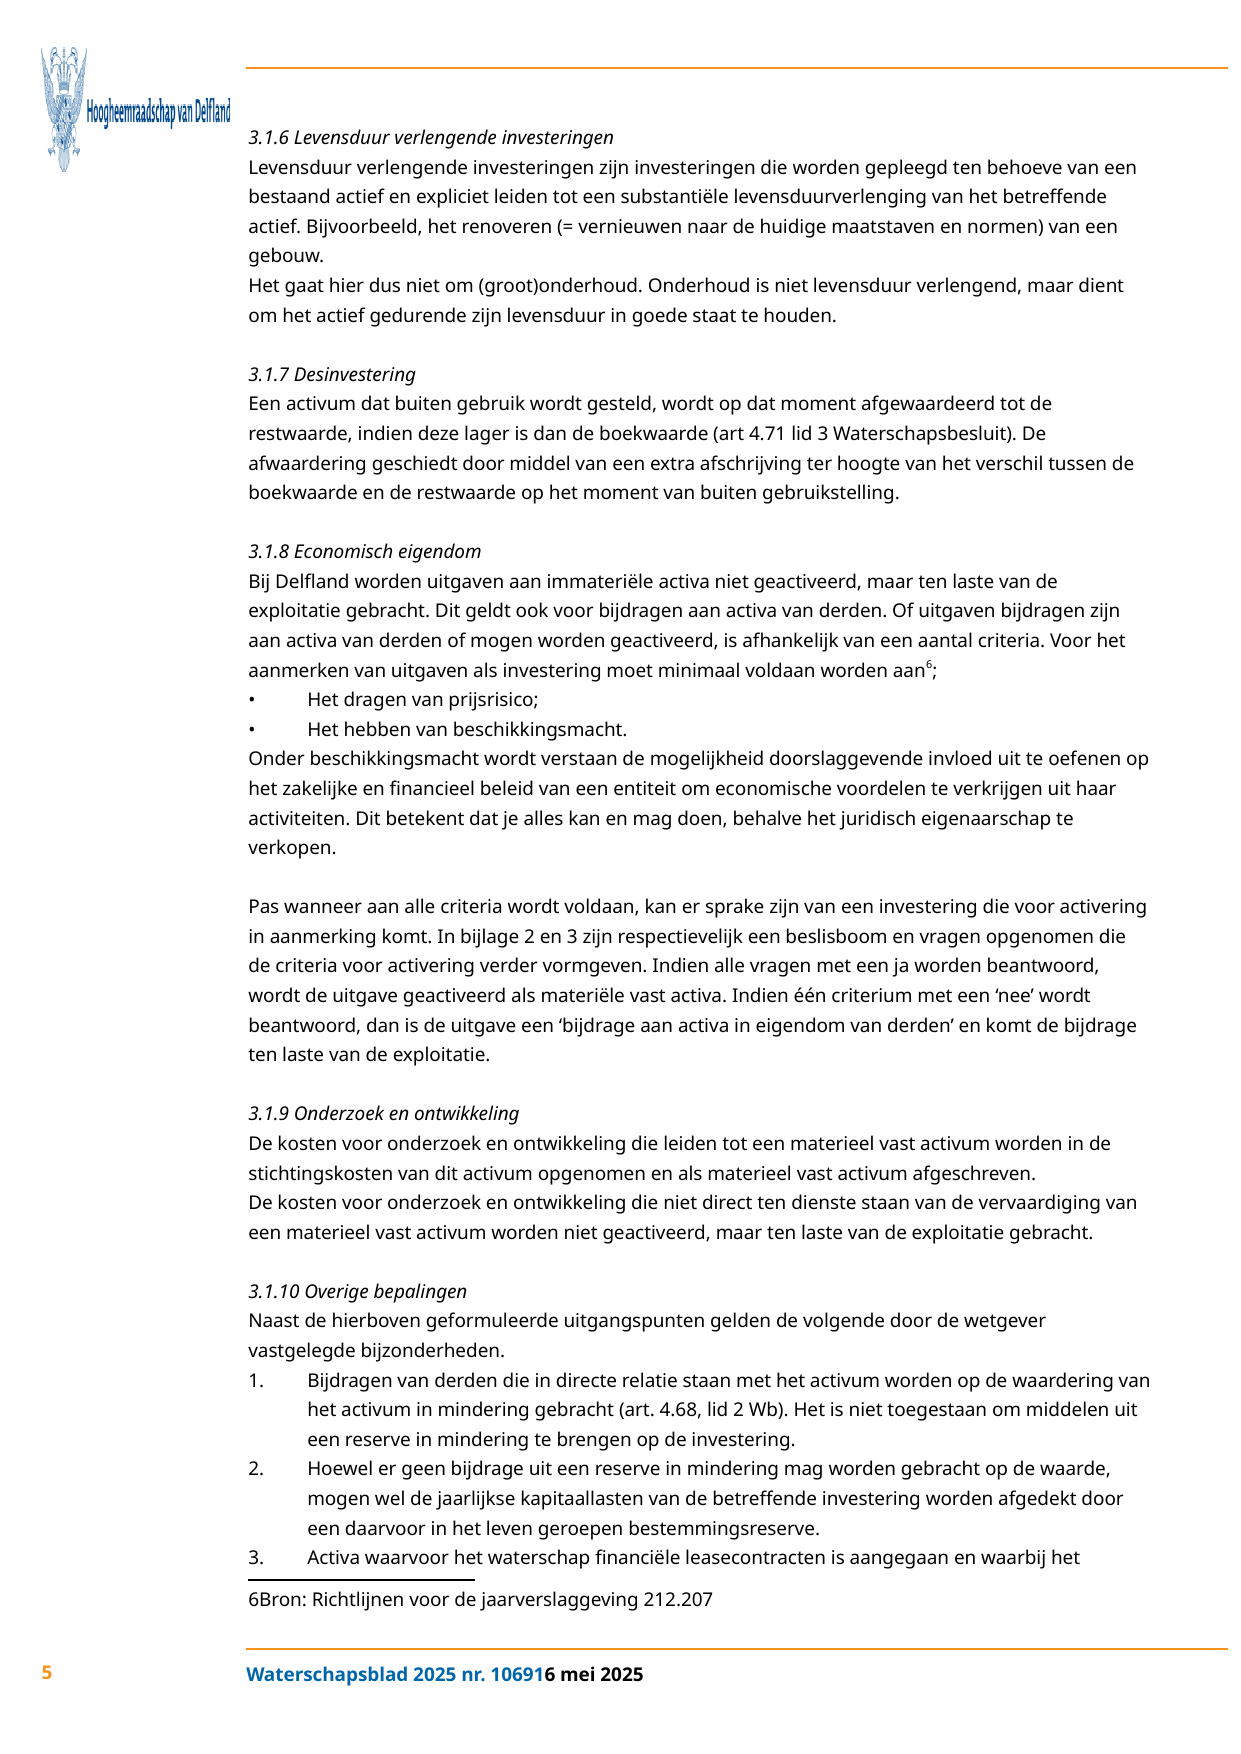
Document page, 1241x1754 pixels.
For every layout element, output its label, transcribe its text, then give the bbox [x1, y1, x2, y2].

list Het dragen van prijsrisico; [248, 686, 1152, 712]
text Een activum dat buiten gebruik wordt gesteld, wordt op dat moment afgewaardeerd tot de restwaarde, indien deze lager is dan de boekwaarde (art 4.71 lid 3 Waterschapsbesluit). De afwaardering geschiedt door middel van een extra afschrijving ter hoogte van het verschil tussen de boekwaarde en de restwaarde op het moment van buiten gebruikstelling. [248, 391, 1152, 505]
text 3.1.9 Onderzoek en ontwikkeling [248, 1101, 1152, 1126]
text Onder beschikkingsmacht wordt verstaan de mogelijkheid doorslaggevende invloed uit te oefenen op het zakelijke en financieel beleid van een entiteit om economische voordelen te verkrijgen uit haar activiteiten. Dit betekent dat je alles kan en mag doen, behalve het juridisch eigenaarschap te verkopen. [248, 746, 1152, 860]
list Hoewel er geen bijdrage uit een reserve in mindering mag worden gebracht op de waarde, mogen wel de jaarlijkse kapitaallasten van de betreffende investering worden afgedekt door een daarvoor in het leven geroepen bestemmingsreserve. [248, 1456, 1152, 1541]
text 3.1.8 Economisch eigendom [248, 538, 1152, 564]
list Bijdragen van derden die in directe relatie staan met het activum worden op de waardering van het activum in mindering gebracht (art. 4.68, lid 2 Wb). Het is niet toegestaan om middelen uit een reserve in mindering te brengen op de investering. [248, 1367, 1152, 1452]
text 3.1.6 Levensduur verlengende investeringen [248, 124, 1152, 150]
text Pas wanneer aan alle criteria wordt voldaan, kan er sprake zijn van een investering die voor activering in aanmerking komt. In bijlage 2 en 3 zijn respectievelijk een beslisboom en vragen opgenomen die de criteria voor activering verder vormgeven. Indien alle vragen met een ja worden beantwoord, wordt de uitgave geactiveerd als materiële vast activa. Indien één criterium met een ‘nee’ wordt beantwoord, dan is de uitgave een ‘bijdrage aan activa in eigendom van derden’ en komt de bijdrage ten laste van de exploitatie. [248, 893, 1152, 1067]
text Levensduur verlengende investeringen zijn investeringen die worden gepleegd ten behoeve van een bestaand actief en expliciet leiden tot een substantiële levensduurverlenging van het betreffende actief. Bijvoorbeeld, het renoveren (= vernieuwen naar de huidige maatstaven en normen) van een gebouw. [248, 154, 1152, 268]
text Bron: Richtlijnen voor de jaarverslaggeving 212.207 [248, 1586, 1152, 1612]
text De kosten voor onderzoek en ontwikkeling die niet direct ten dienste staan van de vervaardiging van een materieel vast activum worden niet geactiveerd, maar ten laste van de exploitatie gebracht. [248, 1189, 1152, 1245]
list Activa waarvoor het waterschap financiële leasecontracten is aangegaan en waarbij het [248, 1544, 1152, 1570]
picture [41, 47, 231, 172]
text De kosten voor onderzoek en ontwikkeling die leiden tot een materieel vast activum worden in de stichtingskosten van dit activum opgenomen en als materieel vast activum afgeschreven. [248, 1130, 1152, 1186]
text 3.1.10 Overige bepalingen [248, 1278, 1152, 1304]
text Het gaat hier dus niet om (groot)onderhoud. Onderhoud is niet levensduur verlengend, maar dient om het actief gedurende zijn levensduur in goede staat te houden. [248, 272, 1152, 328]
text 3.1.7 Desinvestering [248, 361, 1152, 387]
text Naast de hierboven geformuleerde uitgangspunten gelden de volgende door de wetgever vastgelegde bijzonderheden. [248, 1308, 1152, 1363]
list Het hebben van beschikkingsmacht. [248, 716, 1152, 742]
text Bij Delfland worden uitgaven aan immateriële activa niet geactiveerd, maar ten laste van de exploitatie gebracht. Dit geldt ook voor bijdragen aan activa van derden. Of uitgaven bijdragen zijn aan activa van derden of mogen worden geactiveerd, is afhankelijk van een aantal criteria. Voor het aanmerken van uitgaven als investering moet minimaal voldaan worden aan; [248, 568, 1152, 683]
